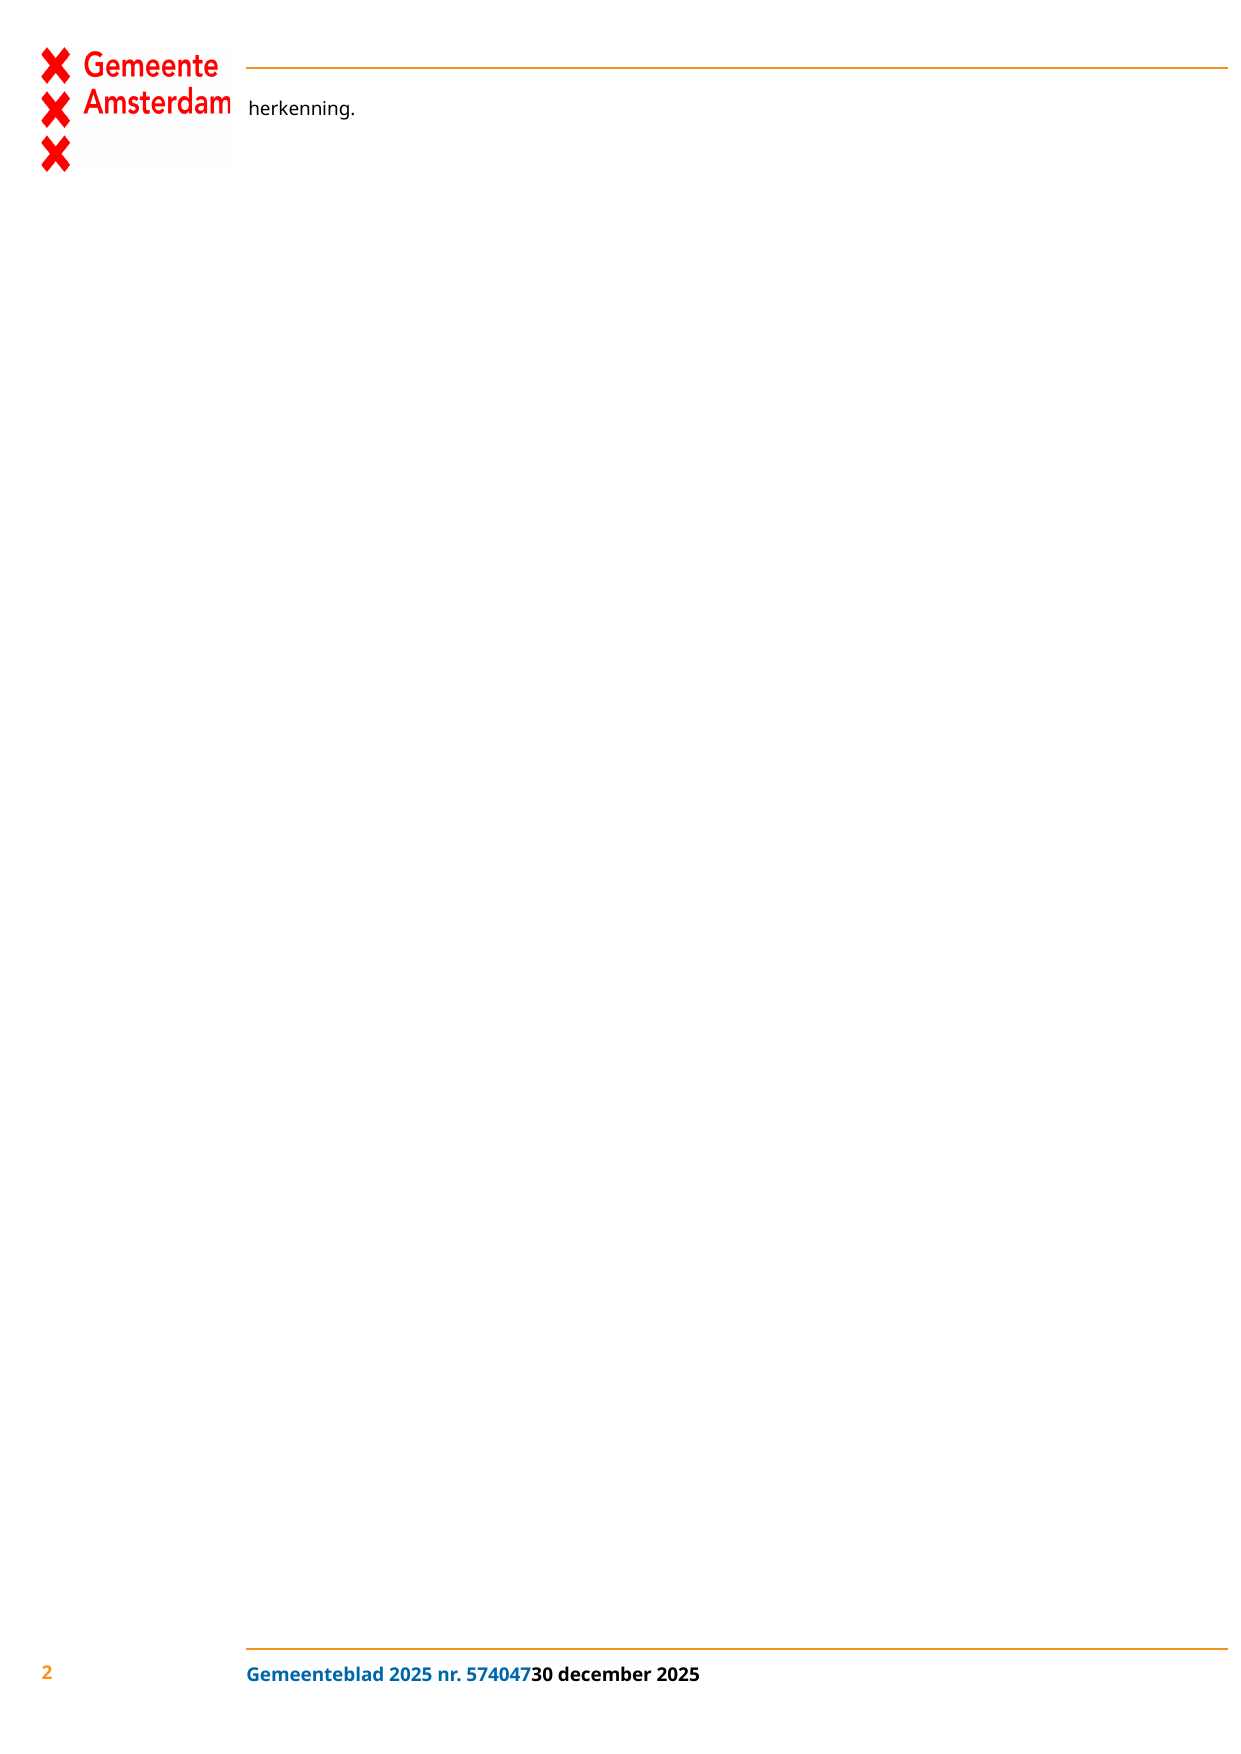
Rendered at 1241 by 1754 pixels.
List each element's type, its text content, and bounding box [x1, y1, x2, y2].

picture [41, 47, 231, 172]
text herkenning. [248, 95, 1152, 121]
